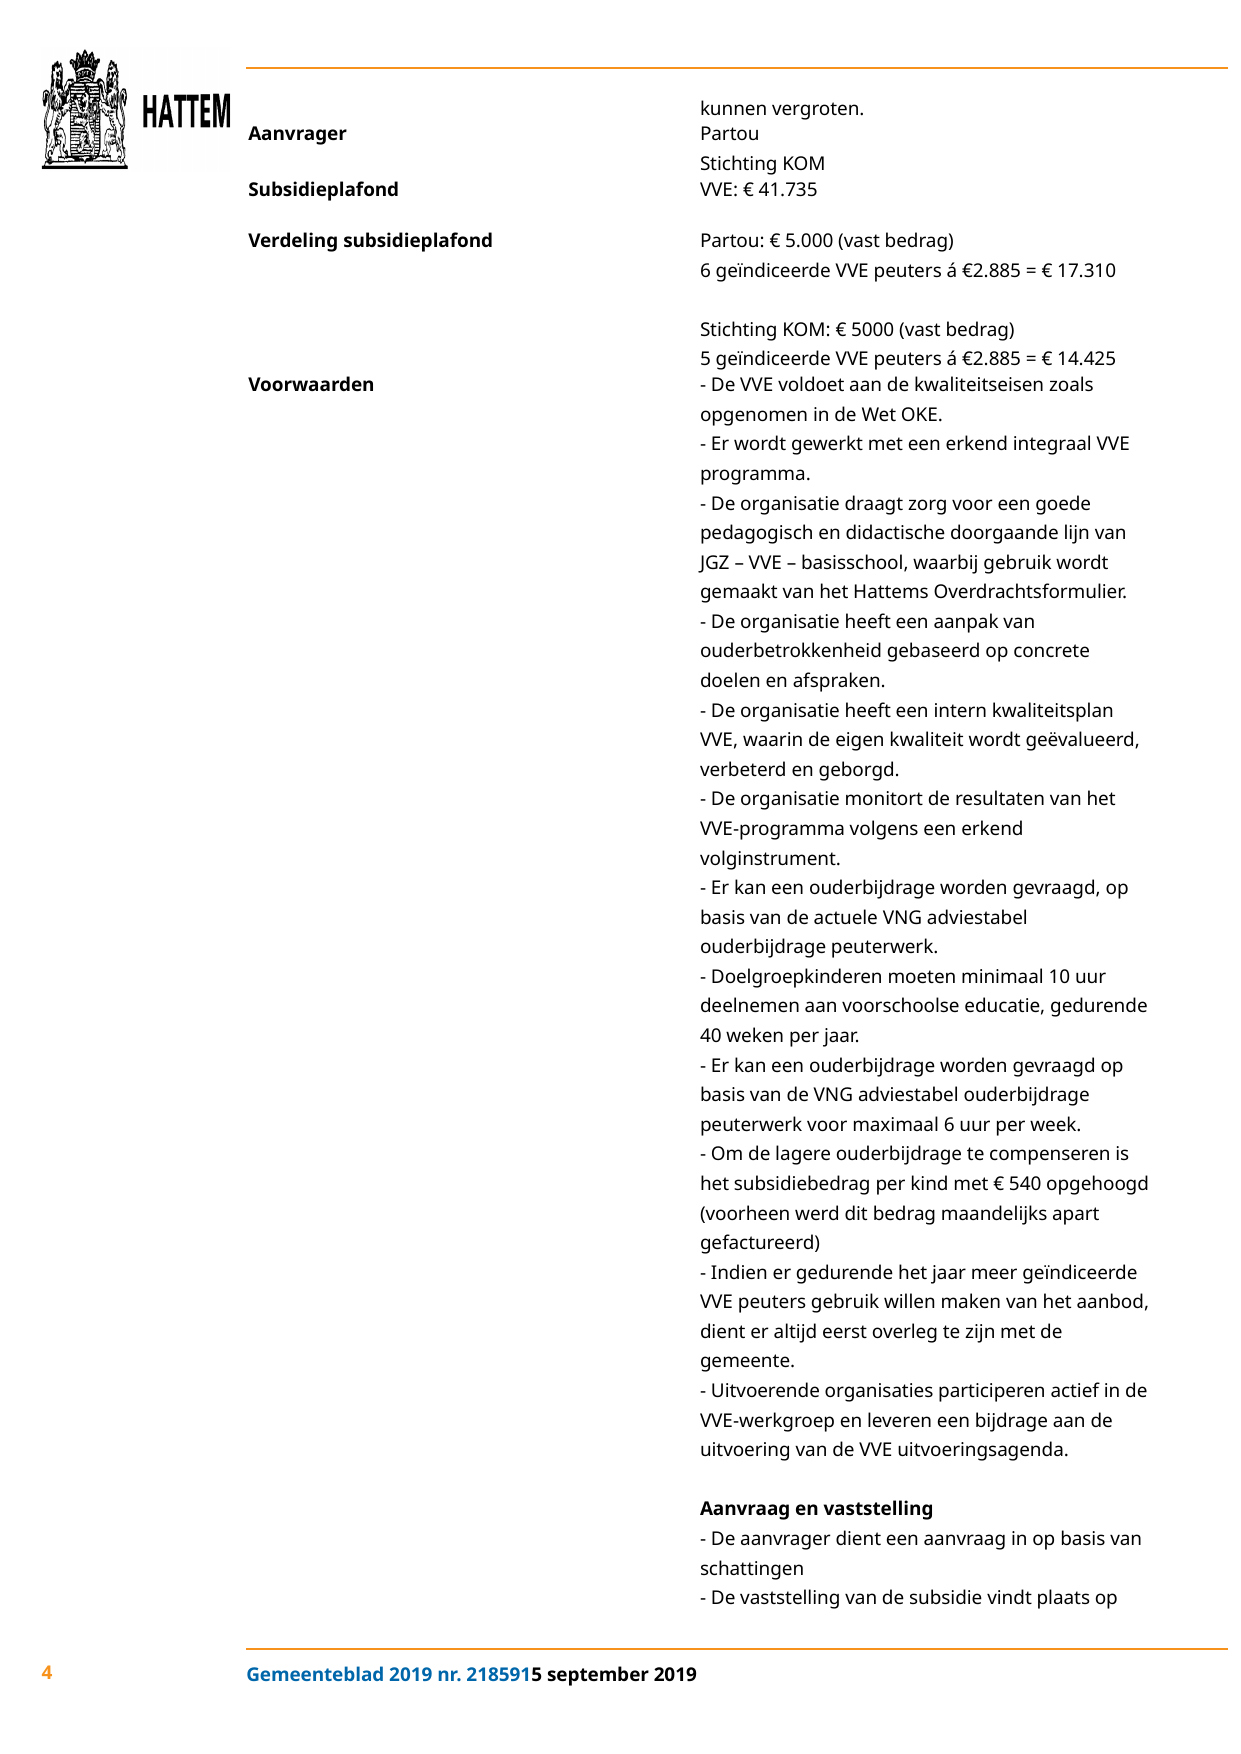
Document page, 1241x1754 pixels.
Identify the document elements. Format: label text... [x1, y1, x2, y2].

table_cell Verdeling subsidieplafond [248, 227, 700, 371]
table_cell Voorwaarden [248, 371, 700, 1610]
table_cell [248, 202, 700, 227]
table_cell Partou: € 5.000 (vast bedrag) 6 geïndiceerde VVE peuters á €2.885 = € 17.310 Stichting KOM: € 5000 (vast bedrag) 5 geïndiceerde VVE peuters á €2.885 = € 14.425 [700, 227, 1152, 371]
picture [41, 47, 231, 172]
table_cell VVE: € 41.735 [700, 176, 1152, 202]
table_cell - De VVE voldoet aan de kwaliteitseisen zoals opgenomen in de Wet OKE. - Er wordt gewerkt met een erkend integraal VVE programma. - De organisatie draagt zorg voor een goede pedagogisch en didactische doorgaande lijn van JGZ – VVE – basisschool, waarbij gebruik wordt gemaakt van het Hattems Overdrachtsformulier. - De organisatie heeft een aanpak van ouderbetrokkenheid gebaseerd op concrete doelen en afspraken. - De organisatie heeft een intern kwaliteitsplan VVE, waarin de eigen kwaliteit wordt geëvalueerd, verbeterd en geborgd. - De organisatie monitort de resultaten van het VVE-programma volgens een erkend volginstrument. - Er kan een ouderbijdrage worden gevraagd, op basis van de actuele VNG adviestabel ouderbijdrage peuterwerk. - Doelgroepkinderen moeten minimaal 10 uur deelnemen aan voorschoolse educatie, gedurende 40 weken per jaar. - Er kan een ouderbijdrage worden gevraagd op basis van de VNG adviestabel ouderbijdrage peuterwerk voor maximaal 6 uur per week. - Om de lagere ouderbijdrage te compenseren is het subsidiebedrag per kind met € 540 opgehoogd (voorheen werd dit bedrag maandelijks apart gefactureerd) - Indien er gedurende het jaar meer geïndiceerde VVE peuters gebruik willen maken van het aanbod, dient er altijd eerst overleg te zijn met de gemeente. - Uitvoerende organisaties participeren actief in de VVE-werkgroep en leveren een bijdrage aan de uitvoering van de VVE uitvoeringsagenda. Aanvraag en vaststelling - De aanvrager dient een aanvraag in op basis van schattingen - De vaststelling van de subsidie vindt plaats op [700, 371, 1152, 1610]
table_cell [248, 95, 700, 121]
table_cell Aanvrager [248, 121, 700, 176]
table_cell kunnen vergroten. [700, 95, 1152, 121]
table_cell Partou Stichting KOM [700, 121, 1152, 176]
table_cell Subsidieplafond [248, 176, 700, 202]
table_cell [700, 202, 1152, 227]
